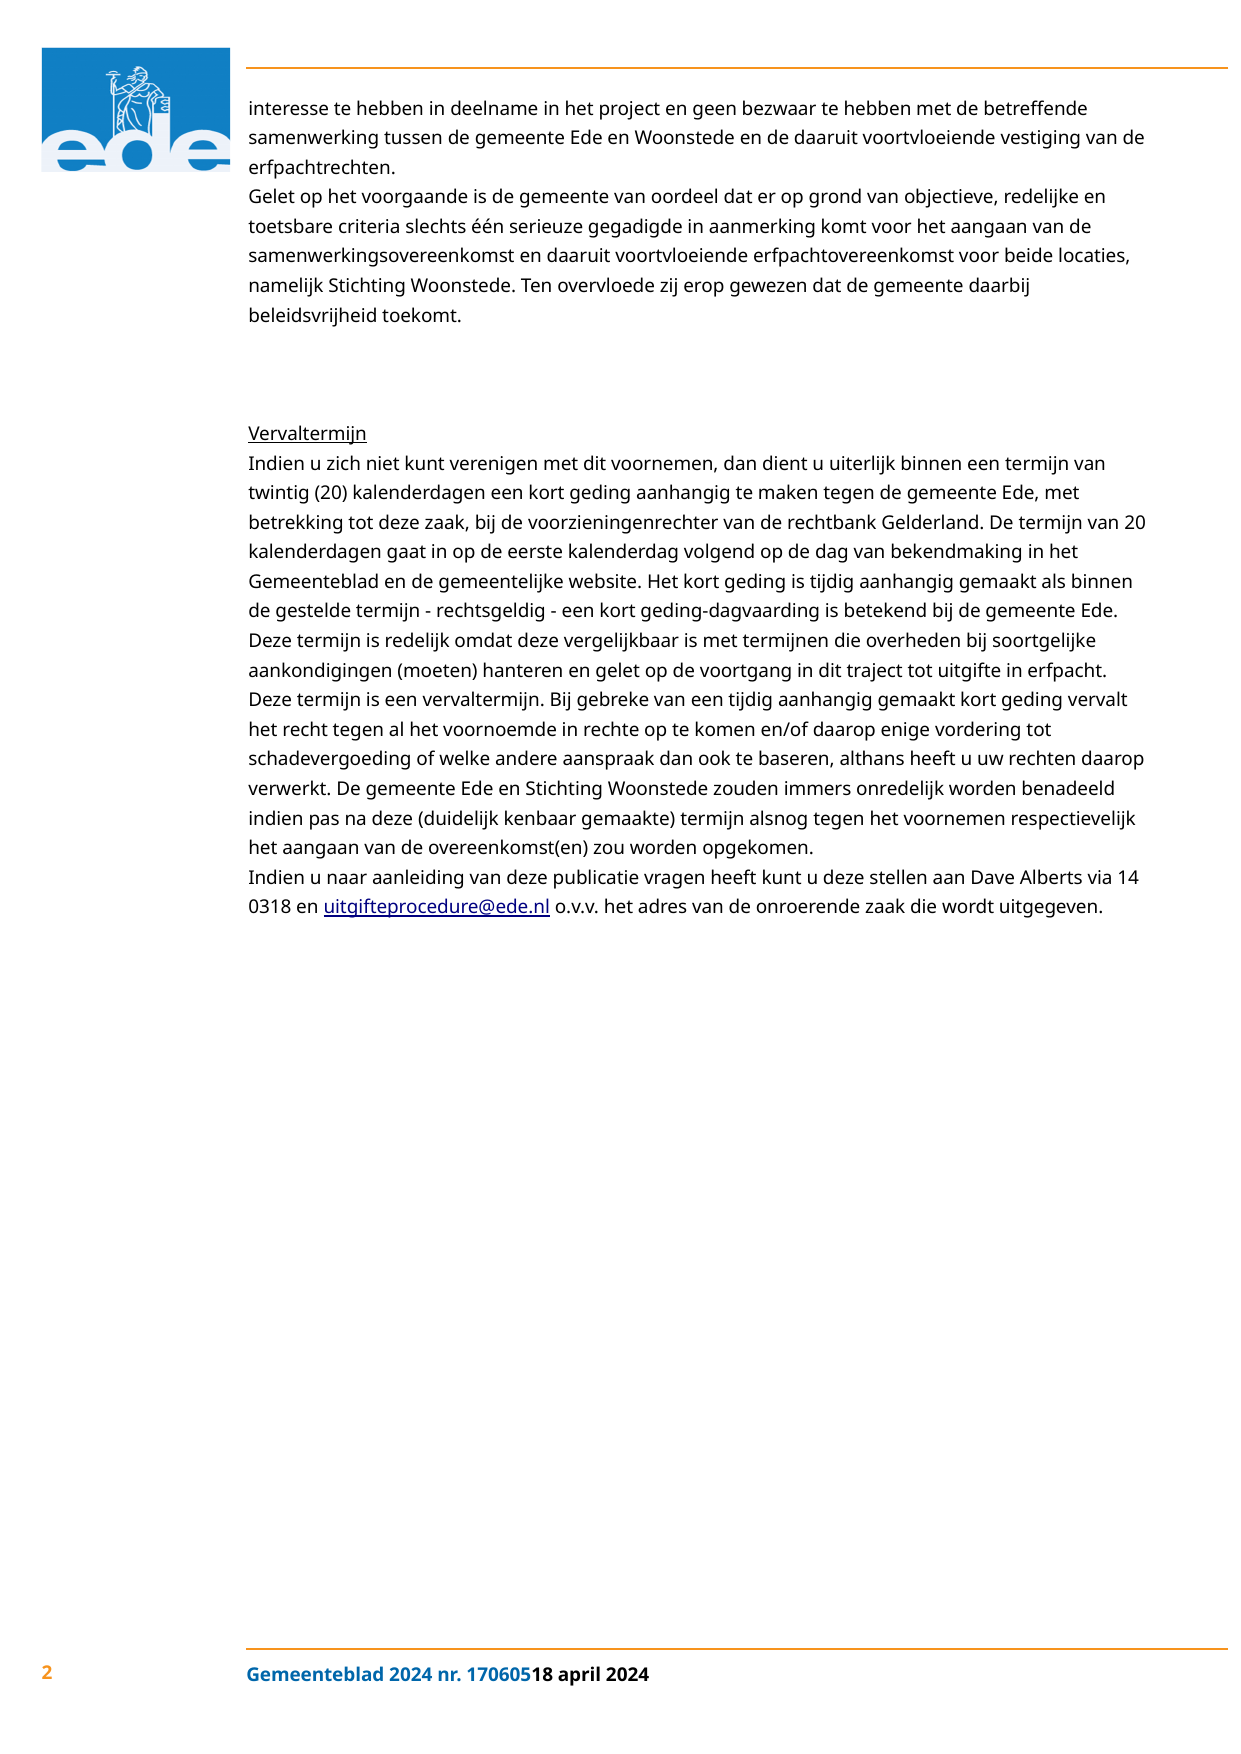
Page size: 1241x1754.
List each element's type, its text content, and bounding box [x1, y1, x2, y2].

text Deze termijn is een vervaltermijn. Bij gebreke van een tijdig aanhangig gemaakt kort geding vervalt het recht tegen al het voornoemde in rechte op te komen en/of daarop enige vordering tot schadevergoeding of welke andere aanspraak dan ook te baseren, althans heeft u uw rechten daarop verwerkt. De gemeente Ede en Stichting Woonstede zouden immers onredelijk worden benadeeld indien pas na deze (duidelijk kenbaar gemaakte) termijn alsnog tegen het voornemen respectievelijk het aangaan van de overeenkomst(en) zou worden opgekomen. [248, 686, 1152, 860]
text interesse te hebben in deelname in het project en geen bezwaar te hebben met de betreffende samenwerking tussen de gemeente Ede en Woonstede en de daaruit voortvloeiende vestiging van de erfpachtrechten. [248, 95, 1152, 180]
text Gelet op het voorgaande is de gemeente van oordeel dat er op grond van objectieve, redelijke en toetsbare criteria slechts één serieuze gegadigde in aanmerking komt voor het aangaan van de samenwerkingsovereenkomst en daaruit voortvloeiende erfpachtovereenkomst voor beide locaties, namelijk Stichting Woonstede. Ten overvloede zij erop gewezen dat de gemeente daarbij beleidsvrijheid toekomt. [248, 183, 1152, 328]
text Indien u zich niet kunt verenigen met dit voornemen, dan dient u uiterlijk binnen een termijn van twintig (20) kalenderdagen een kort geding aanhangig te maken tegen de gemeente Ede, met betrekking tot deze zaak, bij de voorzieningenrechter van de rechtbank Gelderland. De termijn van 20 kalenderdagen gaat in op de eerste kalenderdag volgend op de dag van bekendmaking in het Gemeenteblad en de gemeentelijke website. Het kort geding is tijdig aanhangig gemaakt als binnen de gestelde termijn - rechtsgeldig - een kort geding-dagvaarding is betekend bij de gemeente Ede. Deze termijn is redelijk omdat deze vergelijkbaar is met termijnen die overheden bij soortgelijke aankondigingen (moeten) hanteren en gelet op de voortgang in dit traject tot uitgifte in erfpacht. [248, 450, 1152, 683]
picture [41, 47, 231, 172]
text Indien u naar aanleiding van deze publicatie vragen heeft kunt u deze stellen aan Dave Alberts via 14 0318 en uitgifteprocedure@ede.nl o.v.v. het adres van de onroerende zaak die wordt uitgegeven. [248, 864, 1152, 919]
text Vervaltermijn [248, 420, 1152, 446]
